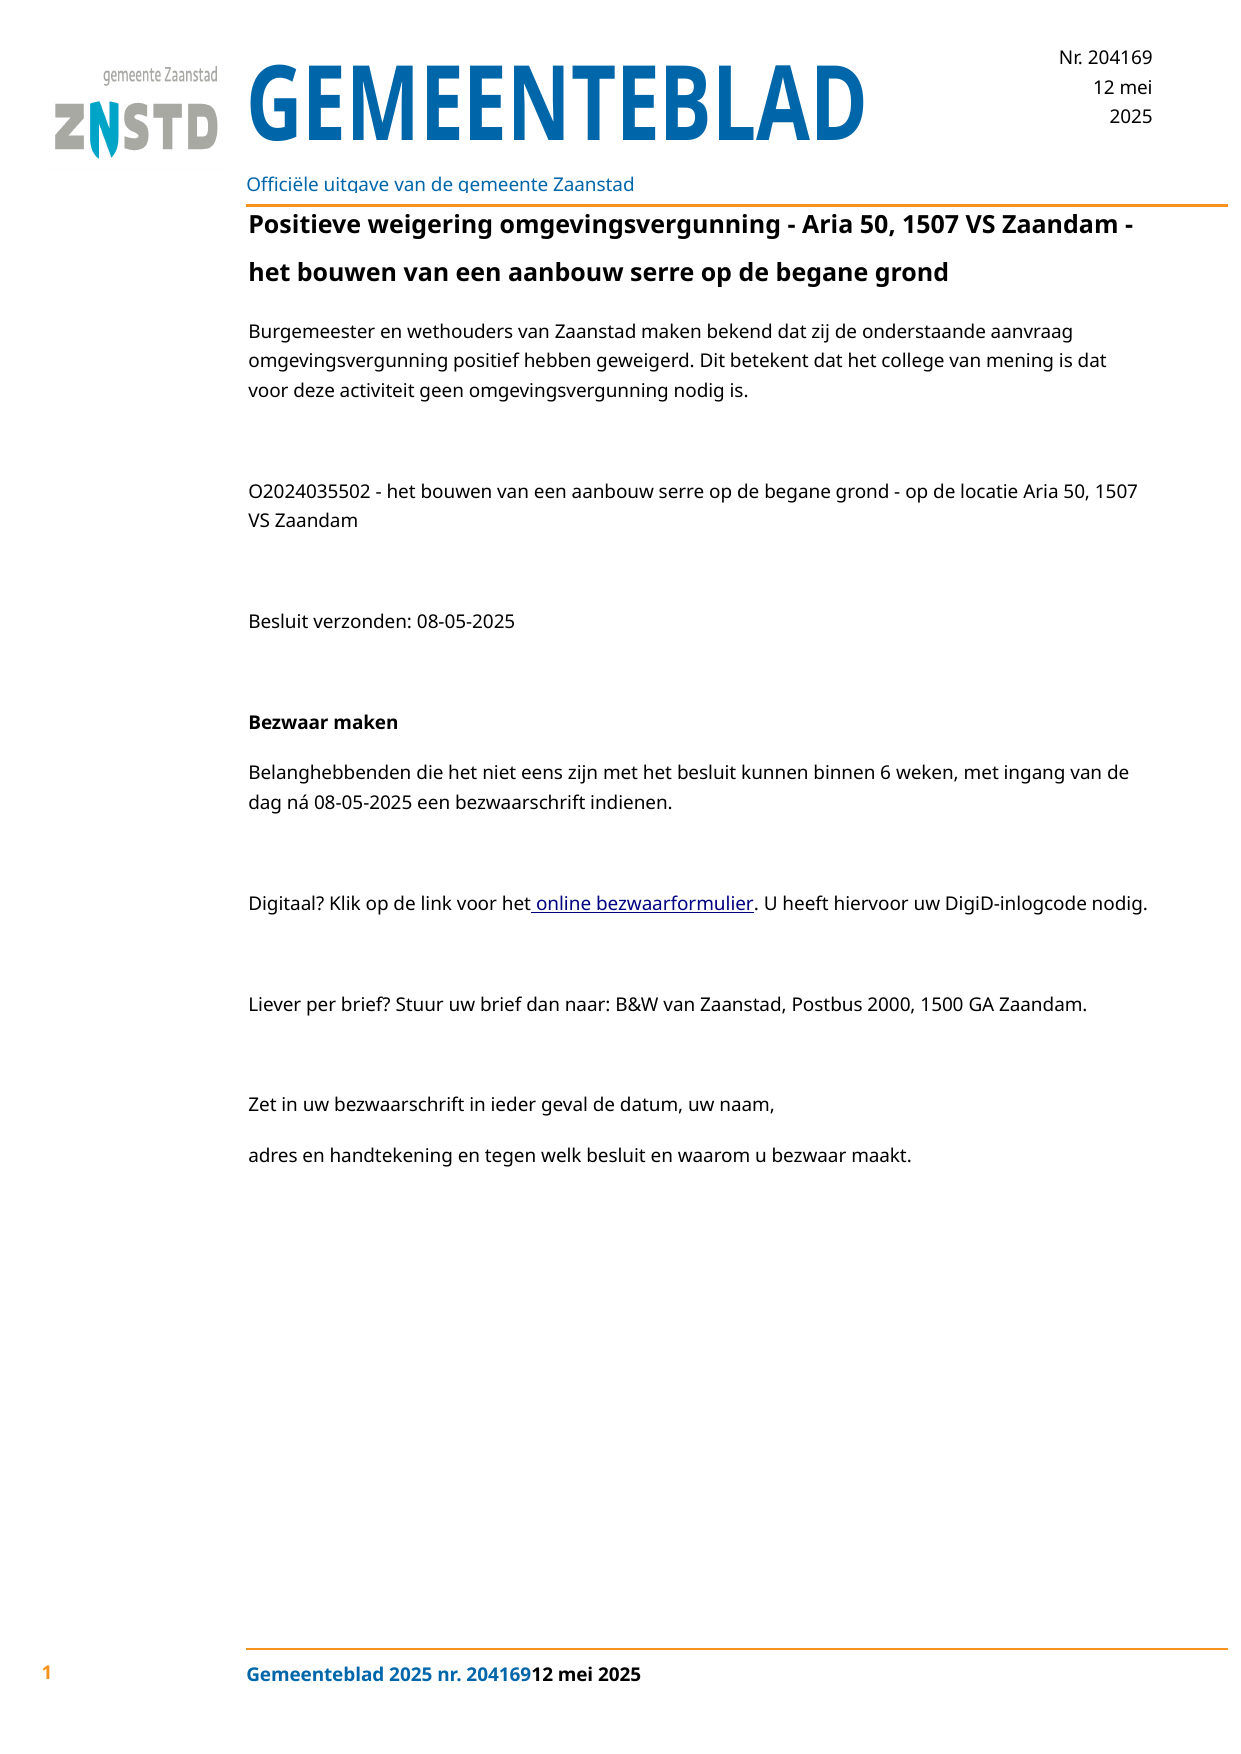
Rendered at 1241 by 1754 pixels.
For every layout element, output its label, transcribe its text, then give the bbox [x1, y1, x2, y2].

text Burgemeester en wethouders van Zaanstad maken bekend dat zij de onderstaande aanvraag omgevingsvergunning positief hebben geweigerd. Dit betekent dat het college van mening is dat voor deze activiteit geen omgevingsvergunning nodig is. [248, 318, 1152, 403]
text adres en handtekening en tegen welk besluit en waarom u bezwaar maakt. [248, 1142, 1152, 1168]
text Positieve weigering omgevingsvergunning - Aria 50, 1507 VS Zaandam - het bouwen van een aanbouw serre op de begane grond [248, 207, 1152, 288]
text Zet in uw bezwaarschrift in ieder geval de datum, uw naam, [248, 1092, 1152, 1117]
text Bezwaar maken [248, 709, 1152, 735]
text Belanghebbenden die het niet eens zijn met het besluit kunnen binnen 6 weken, met ingang van de dag ná 08-05-2025 een bezwaarschrift indienen. [248, 759, 1152, 815]
text O2024035502 - het bouwen van een aanbouw serre op de begane grond - op de locatie Aria 50, 1507 VS Zaandam [248, 478, 1152, 533]
text Digitaal? Klik op de link voor het online bezwaarformulier. U heeft hiervoor uw DigiD-inlogcode nodig. [248, 890, 1152, 916]
picture [41, 47, 231, 172]
text Liever per brief? Stuur uw brief dan naar: B&W van Zaanstad, Postbus 2000, 1500 GA Zaandam. [248, 991, 1152, 1017]
text Besluit verzonden: 08-05-2025 [248, 608, 1152, 634]
